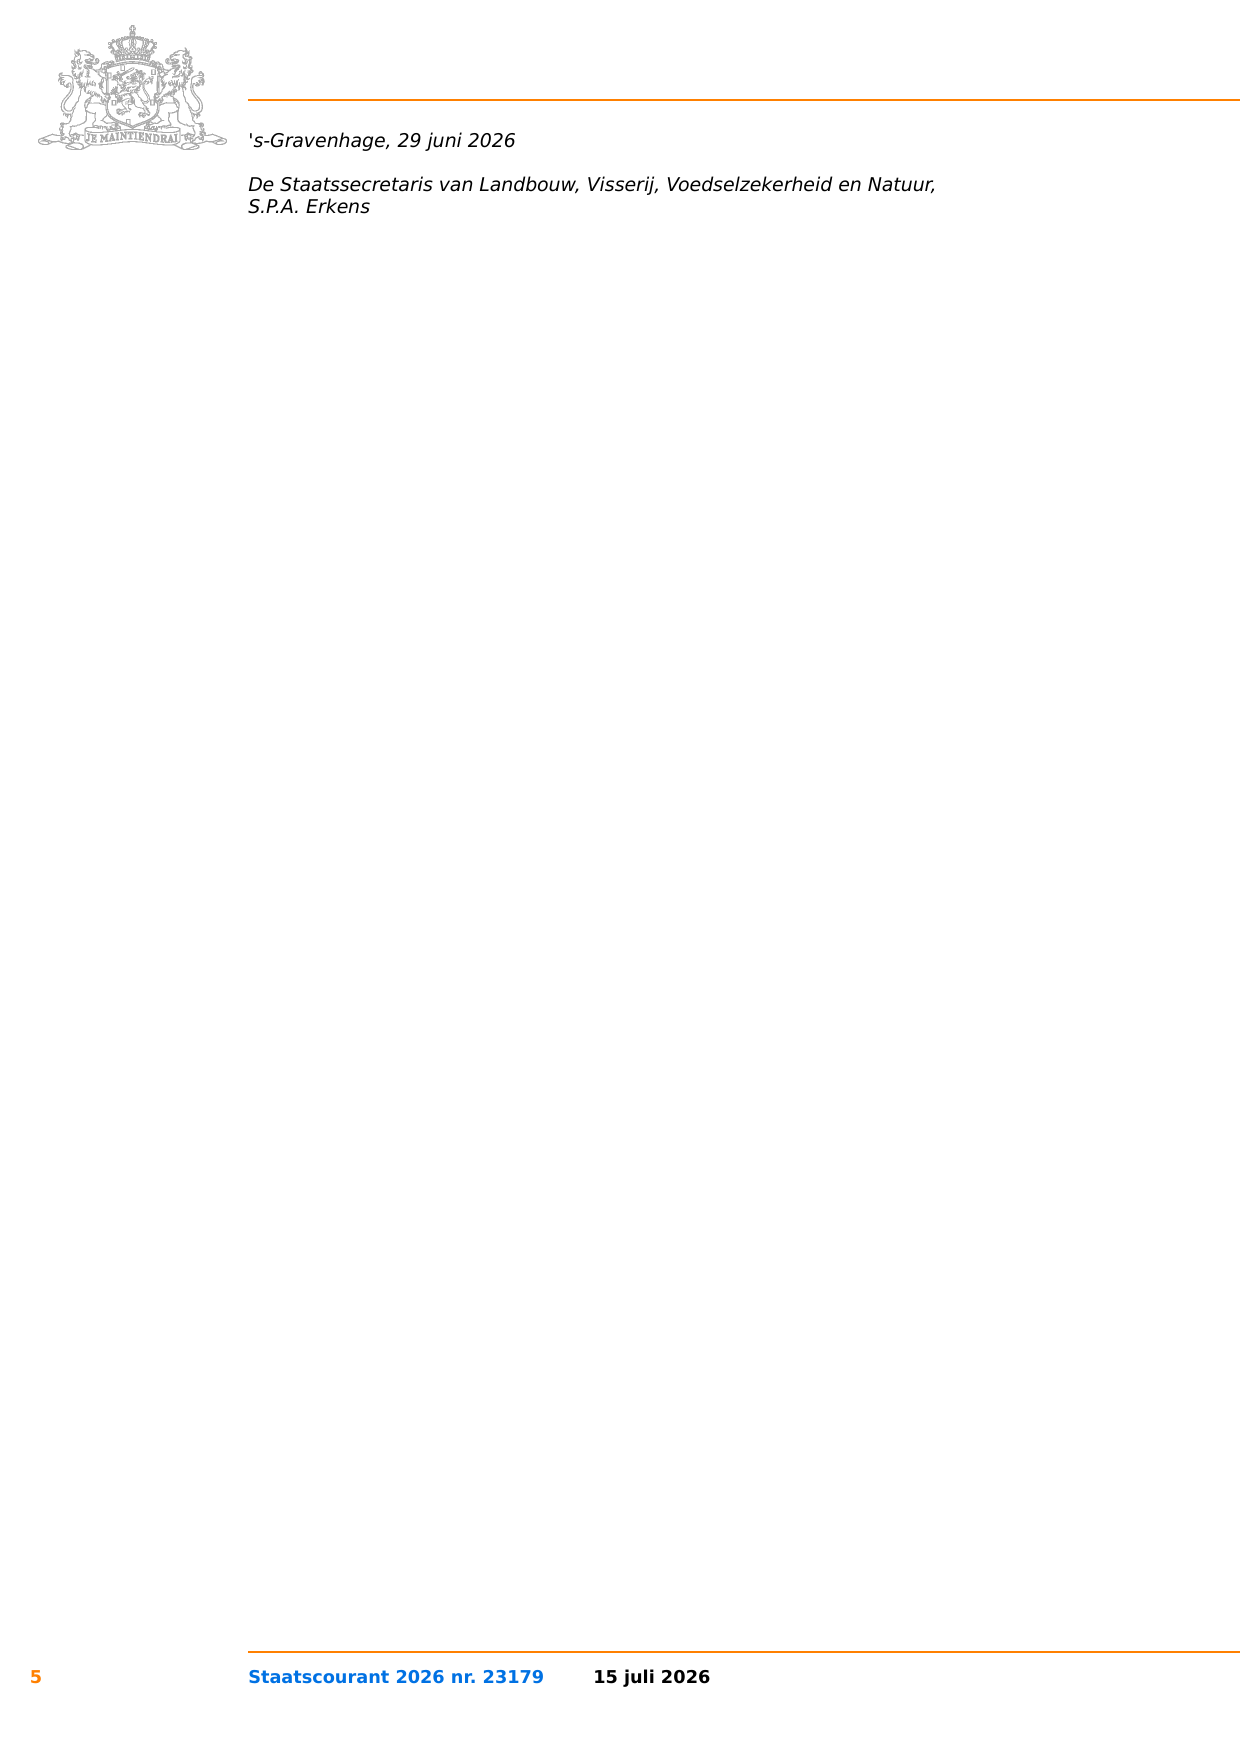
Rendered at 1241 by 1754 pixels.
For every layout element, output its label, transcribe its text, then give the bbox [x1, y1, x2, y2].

text De Staatssecretaris van Landbouw, Visserij, Voedselzekerheid en Natuur, S.P.A. Erkens [248, 174, 1163, 218]
text 's-Gravenhage, 29 juni 2026 [248, 130, 1163, 152]
picture [38, 25, 227, 150]
